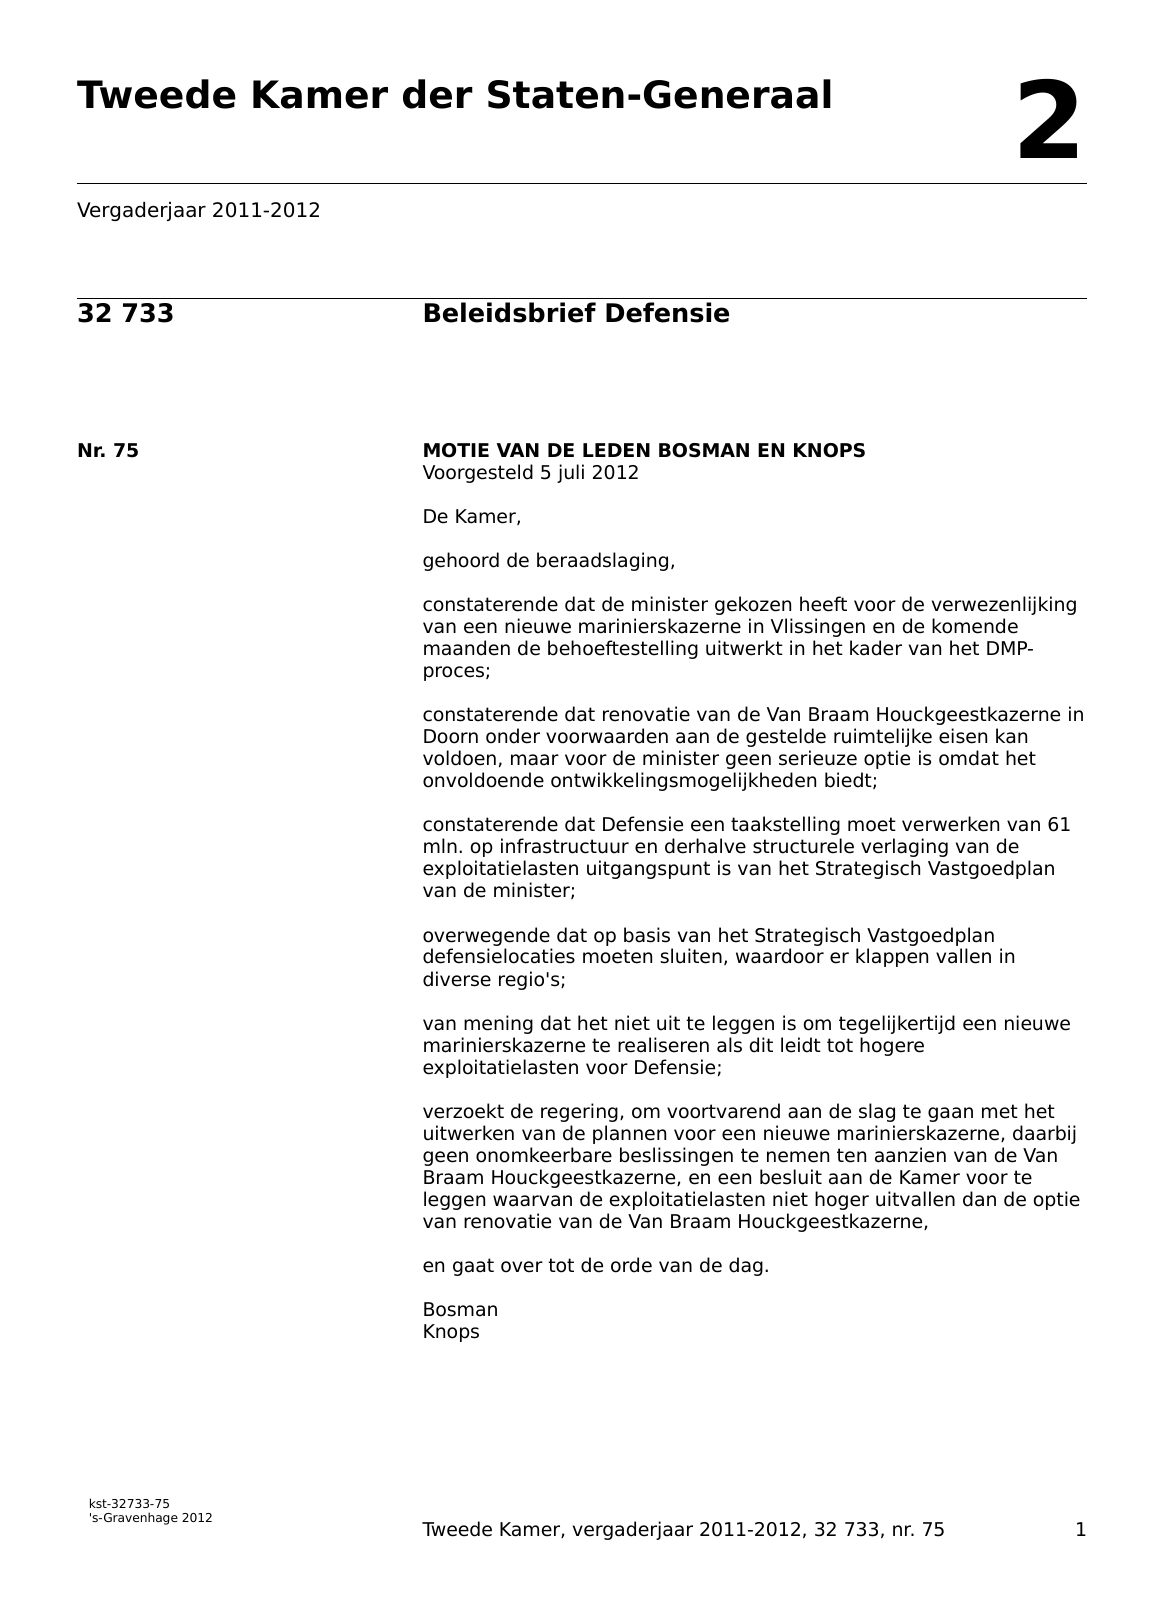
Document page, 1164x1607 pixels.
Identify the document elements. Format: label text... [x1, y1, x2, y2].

text constaterende dat Defensie een taakstelling moet verwerken van 61 mln. op infrastructuur en derhalve structurele verlaging van de exploitatielasten uitgangspunt is van het Strategisch Vastgoedplan van de minister; [422, 814, 1087, 902]
text constaterende dat renovatie van de Van Braam Houckgeestkazerne in Doorn onder voorwaarden aan de gestelde ruimtelijke eisen kan voldoen, maar voor de minister geen serieuze optie is omdat het onvoldoende ontwikkelingsmogelijkheden biedt; [422, 704, 1087, 792]
text gehoord de beraadslaging, [422, 550, 1087, 572]
table_cell Vergaderjaar 2011-2012 [77, 184, 1087, 298]
text en gaat over tot de orde van de dag. [422, 1255, 1087, 1277]
text verzoekt de regering, om voortvarend aan de slag te gaan met het uitwerken van de plannen voor een nieuwe marinierskazerne, daarbij geen onomkeerbare beslissingen te nemen ten aanzien van de Van Braam Houckgeestkazerne, en een besluit aan de Kamer voor te leggen waarvan de exploitatielasten niet hoger uitvallen dan de optie van renovatie van de Van Braam Houckgeestkazerne, [422, 1101, 1087, 1233]
text van mening dat het niet uit te leggen is om tegelijkertijd een nieuwe marinierskazerne te realiseren als dit leidt tot hogere exploitatielasten voor Defensie; [422, 1013, 1087, 1078]
text kst-32733-75 [88, 1497, 323, 1511]
text Bosman [422, 1299, 1087, 1321]
text 's-Gravenhage 2012 [88, 1511, 323, 1525]
table_header Tweede Kamer der Staten-Generaal [77, 59, 886, 183]
text constaterende dat de minister gekozen heeft voor de verwezenlijking van een nieuwe marinierskazerne in Vlissingen en de komende maanden de behoeftestelling uitwerkt in het kader van het DMP-proces; [422, 594, 1087, 682]
text Knops [422, 1321, 1087, 1343]
text overwegende dat op basis van het Strategisch Vastgoedplan defensielocaties moeten sluiten, waardoor er klappen vallen in diverse regio's; [422, 924, 1087, 990]
text Voorgesteld 5 juli 2012 [422, 462, 1087, 484]
subtitle 32 733 Beleidsbrief Defensie [77, 299, 1087, 329]
table_header 2 [886, 59, 1087, 183]
text De Kamer, [422, 506, 1087, 528]
subtitle Nr. 75 MOTIE VAN DE LEDEN BOSMAN EN KNOPS [77, 440, 1087, 462]
